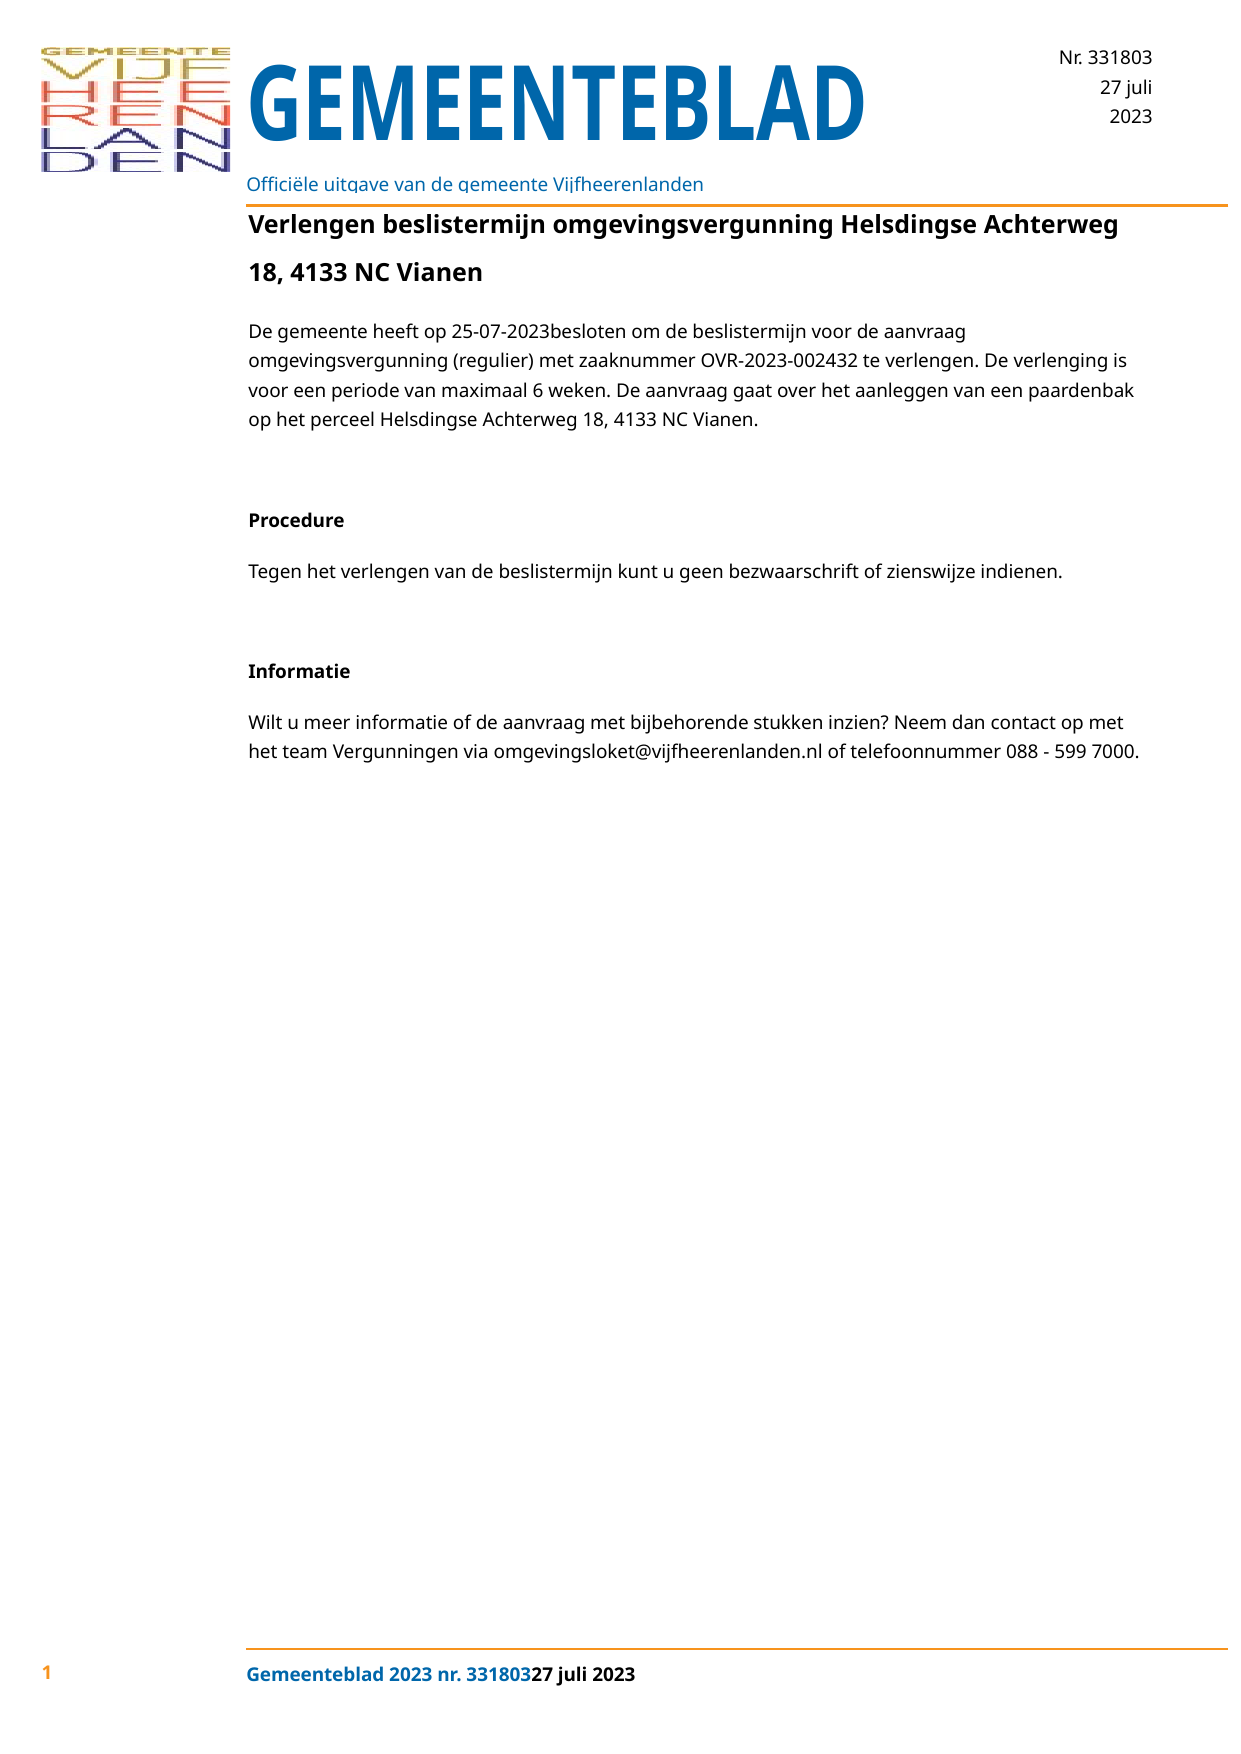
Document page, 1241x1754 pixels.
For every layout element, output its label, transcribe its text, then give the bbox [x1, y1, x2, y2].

text Wilt u meer informatie of de aanvraag met bijbehorende stukken inzien? Neem dan contact op met het team Vergunningen via omgevingsloket@vijfheerenlanden.nl of telefoonnummer 088 - 599 7000. [248, 709, 1152, 764]
text Verlengen beslistermijn omgevingsvergunning Helsdingse Achterweg 18, 4133 NC Vianen [248, 207, 1152, 288]
text Informatie [248, 659, 1152, 684]
text Tegen het verlengen van de beslistermijn kunt u geen bezwaarschrift of zienswijze indienen. [248, 558, 1152, 584]
picture [41, 47, 231, 172]
text De gemeente heeft op 25-07-2023besloten om de beslistermijn voor de aanvraag omgevingsvergunning (regulier) met zaaknummer OVR-2023-002432 te verlengen. De verlenging is voor een periode van maximaal 6 weken. De aanvraag gaat over het aanleggen van een paardenbak op het perceel Helsdingse Achterweg 18, 4133 NC Vianen. [248, 318, 1152, 432]
text Procedure [248, 507, 1152, 533]
